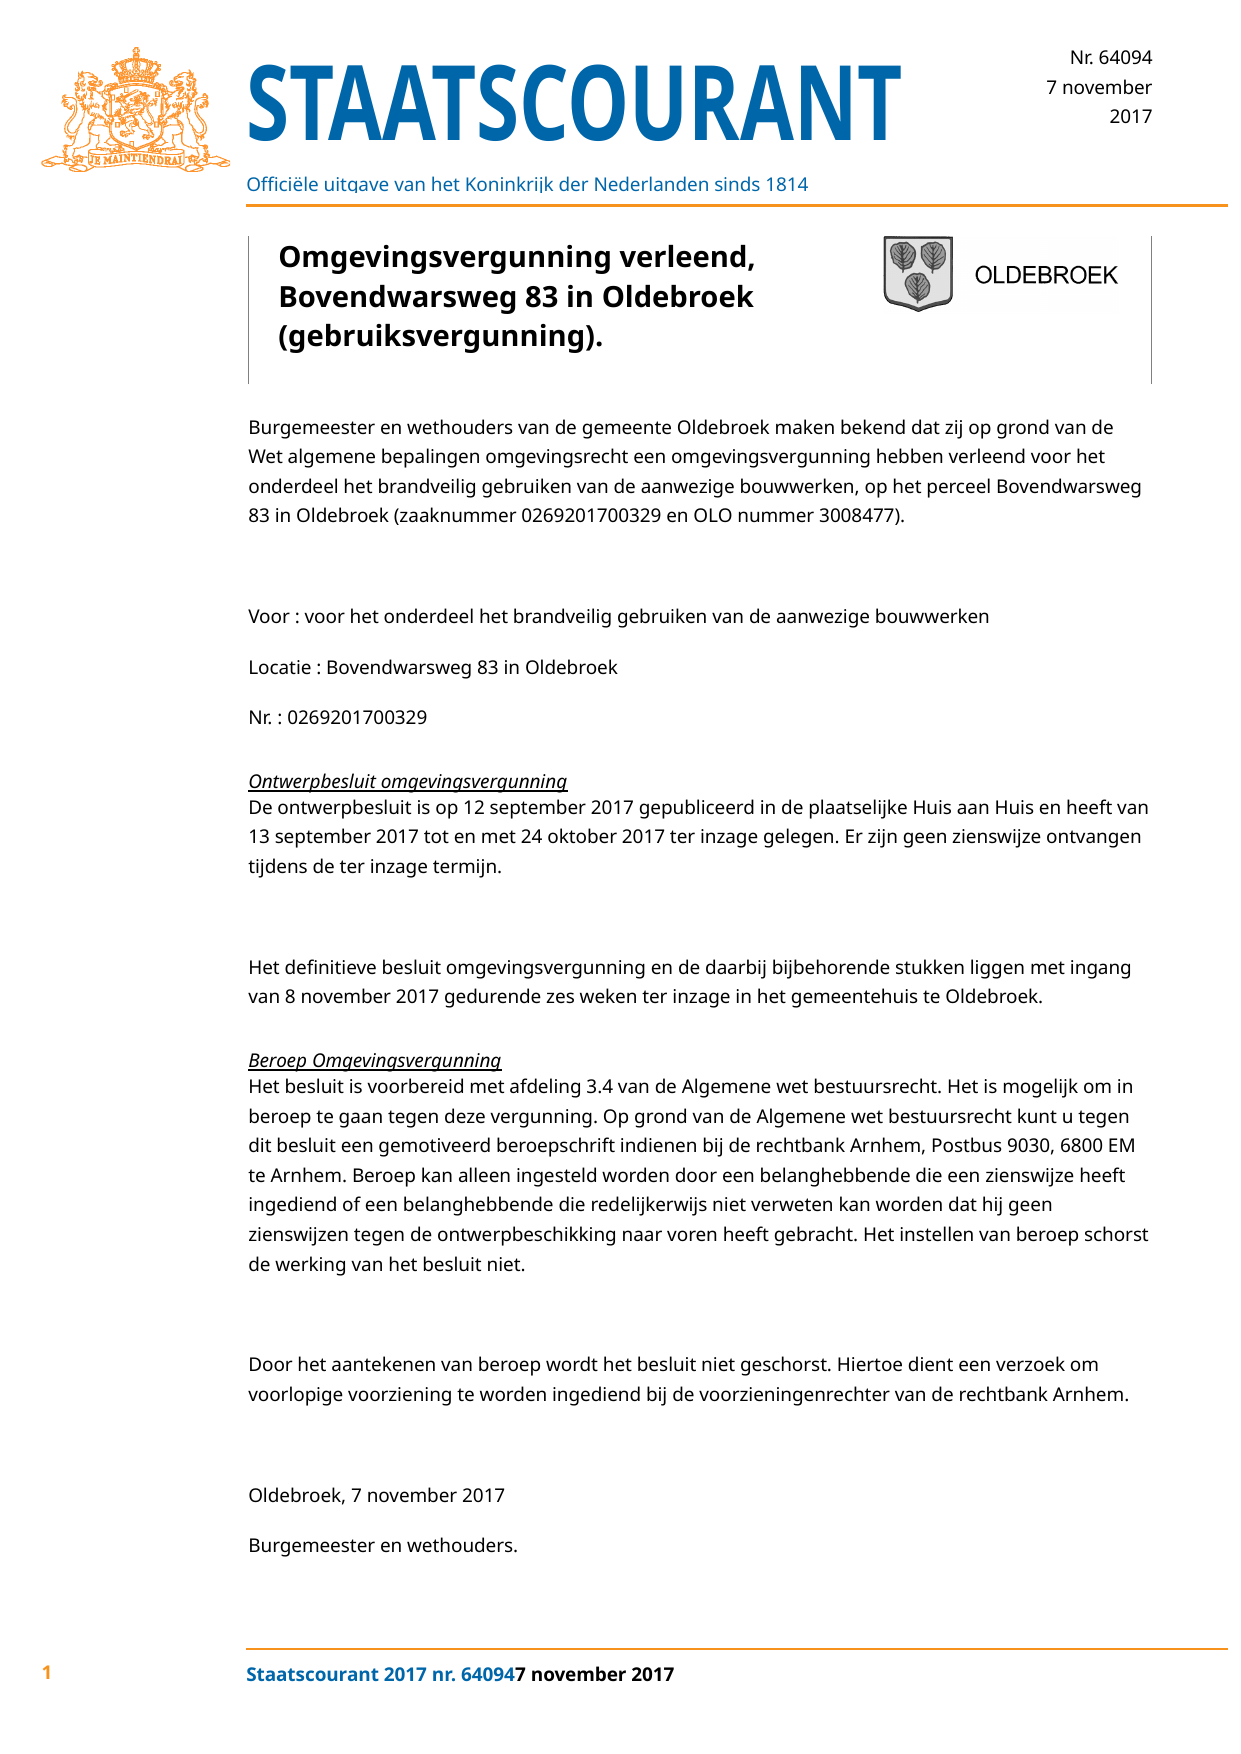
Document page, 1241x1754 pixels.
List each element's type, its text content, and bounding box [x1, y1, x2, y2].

text Burgemeester en wethouders. [248, 1532, 1152, 1558]
text Het besluit is voorbereid met afdeling 3.4 van de Algemene wet bestuursrecht. Het is mogelijk om in beroep te gaan tegen deze vergunning. Op grond van de Algemene wet bestuursrecht kunt u tegen dit besluit een gemotiveerd beroepschrift indienen bij de rechtbank Arnhem, Postbus 9030, 6800 EM te Arnhem. Beroep kan alleen ingesteld worden door een belanghebbende die een zienswijze heeft ingediend of een belanghebbende die redelijkerwijs niet verweten kan worden dat hij geen zienswijzen tegen de ontwerpbeschikking naar voren heeft gebracht. Het instellen van beroep schorst de werking van het besluit niet. [248, 1073, 1152, 1277]
table_header [850, 236, 1151, 384]
text Door het aantekenen van beroep wordt het besluit niet geschorst. Hiertoe dient een verzoek om voorlopige voorziening te worden ingediend bij de voorzieningenrechter van de rechtbank Arnhem. [248, 1352, 1152, 1407]
text Ontwerpbesluit omgevingsvergunning [248, 768, 1152, 794]
text Voor : voor het onderdeel het brandveilig gebruiken van de aanwezige bouwwerken [248, 603, 1152, 629]
picture [882, 236, 1119, 314]
text Burgemeester en wethouders van de gemeente Oldebroek maken bekend dat zij op grond van de Wet algemene bepalingen omgevingsrecht een omgevingsvergunning hebben verleend voor het onderdeel het brandveilig gebruiken van de aanwezige bouwwerken, op het perceel Bovendwarsweg 83 in Oldebroek (zaaknummer 0269201700329 en OLO nummer 3008477). [248, 414, 1152, 528]
picture [41, 47, 231, 172]
text De ontwerpbesluit is op 12 september 2017 gepubliceerd in de plaatselijke Huis aan Huis en heeft van 13 september 2017 tot en met 24 oktober 2017 ter inzage gelegen. Er zijn geen zienswijze ontvangen tijdens de ter inzage termijn. [248, 794, 1152, 879]
text Nr. : 0269201700329 [248, 704, 1152, 730]
text Oldebroek, 7 november 2017 [248, 1482, 1152, 1508]
text Het definitieve besluit omgevingsvergunning en de daarbij bijbehorende stukken liggen met ingang van 8 november 2017 gedurende zes weken ter inzage in het gemeentehuis te Oldebroek. [248, 954, 1152, 1009]
text Beroep Omgevingsvergunning [248, 1048, 1152, 1073]
table_header Omgevingsvergunning verleend, Bovendwarsweg 83 in Oldebroek (gebruiksvergunning). [249, 236, 850, 384]
text Locatie : Bovendwarsweg 83 in Oldebroek [248, 654, 1152, 680]
